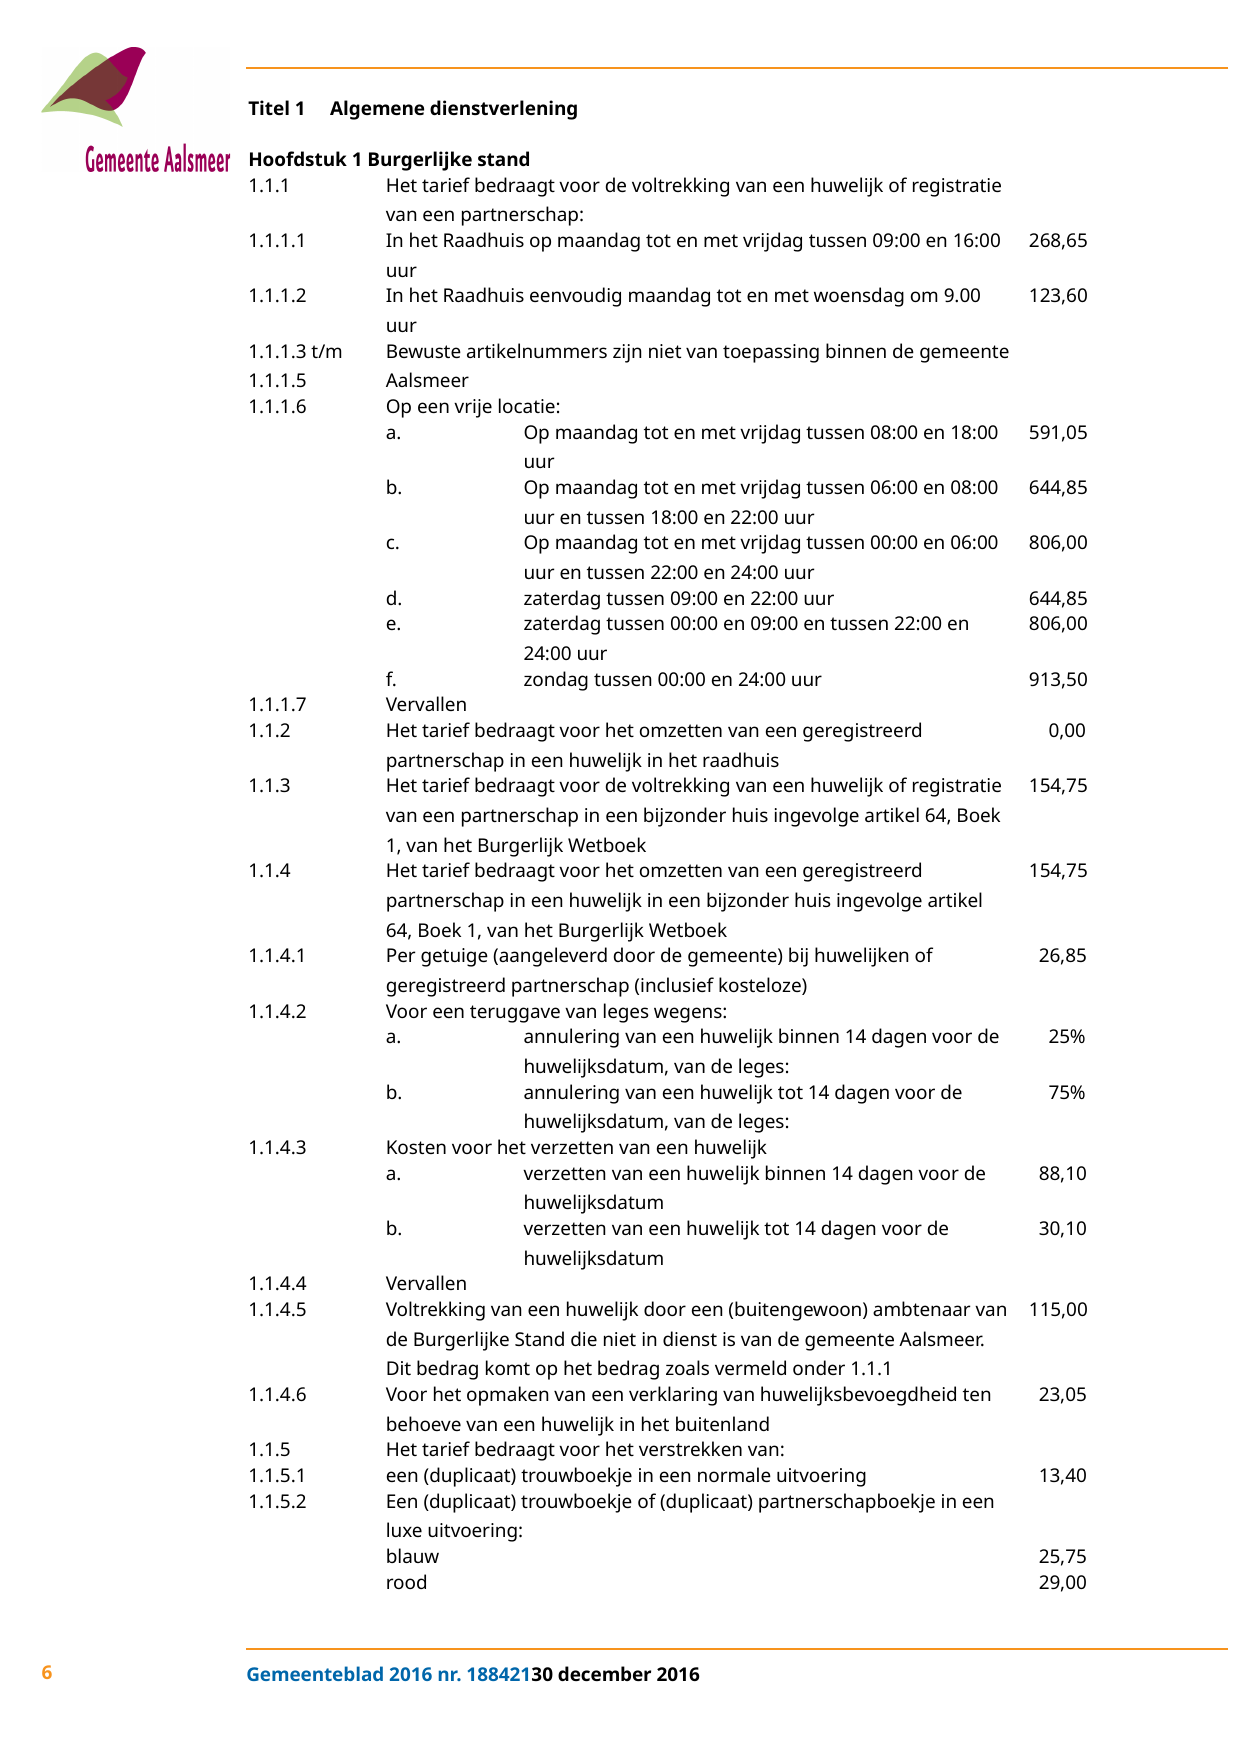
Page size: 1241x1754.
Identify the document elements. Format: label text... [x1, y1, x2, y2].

table_cell Het tarief bedraagt voor het omzetten van een geregistreerd partnerschap in een huwelijk in het raadhuis [386, 718, 1014, 773]
table_cell b. [386, 474, 523, 529]
table_cell 806,00 [1014, 530, 1152, 585]
table_cell 25,75 [1014, 1543, 1152, 1569]
table_cell zondag tussen 00:00 en 24:00 uur [523, 666, 1014, 692]
table_cell b. [386, 1079, 523, 1134]
table_cell 1.1.4.2 [248, 998, 386, 1023]
table_cell Bewuste artikelnummers zijn niet van toepassing binnen de gemeente Aalsmeer [386, 338, 1014, 393]
table_cell Voor een teruggave van leges wegens: [386, 998, 1014, 1023]
table_cell [248, 1160, 386, 1215]
table_cell annulering van een huwelijk tot 14 dagen voor de huwelijksdatum, van de leges: [523, 1079, 1014, 1134]
table_cell 13,40 [1014, 1462, 1152, 1488]
table_cell [248, 1215, 386, 1271]
table_cell Kosten voor het verzetten van een huwelijk [386, 1134, 1014, 1160]
table_cell blauw [386, 1543, 1014, 1569]
table_cell a. [386, 1024, 523, 1079]
table_cell [248, 121, 1152, 146]
table_cell In het Raadhuis op maandag tot en met vrijdag tussen 09:00 en 16:00 uur [386, 227, 1014, 283]
table_cell [248, 1569, 386, 1595]
table_cell 1.1.1.1 [248, 227, 386, 283]
table_cell 644,85 [1014, 474, 1152, 529]
table_cell 591,05 [1014, 419, 1152, 474]
table_cell 644,85 [1014, 585, 1152, 611]
table_cell 1.1.3 [248, 773, 386, 858]
table_cell [248, 419, 386, 474]
table_cell Per getuige (aangeleverd door de gemeente) bij huwelijken of geregistreerd partnerschap (inclusief kosteloze) [386, 943, 1014, 998]
table_cell 1.1.1.7 [248, 692, 386, 717]
table_cell 913,50 [1014, 666, 1152, 692]
table_cell [1014, 1271, 1152, 1296]
table_cell Op een vrije locatie: [386, 393, 1014, 419]
table_cell 1.1.1.2 [248, 283, 386, 338]
table_cell a. [386, 1160, 523, 1215]
table_cell 154,75 [1014, 858, 1152, 942]
table_cell [1014, 338, 1152, 393]
table_cell [248, 530, 386, 585]
table_cell 123,60 [1014, 283, 1152, 338]
table_cell 23,05 [1014, 1381, 1152, 1436]
table_cell Vervallen [386, 692, 1014, 717]
table_cell 1.1.4.6 [248, 1381, 386, 1436]
table_cell 30,10 [1014, 1215, 1152, 1271]
table_cell zaterdag tussen 00:00 en 09:00 en tussen 22:00 en 24:00 uur [523, 611, 1014, 666]
table_cell Het tarief bedraagt voor het verstrekken van: [386, 1436, 1014, 1462]
table_cell 25% [1014, 1024, 1152, 1079]
table_cell zaterdag tussen 09:00 en 22:00 uur [523, 585, 1014, 611]
table_cell 268,65 [1014, 227, 1152, 283]
table_cell d. [386, 585, 523, 611]
table_cell 1.1.4.3 [248, 1134, 386, 1160]
table_cell Op maandag tot en met vrijdag tussen 06:00 en 08:00 uur en tussen 18:00 en 22:00 uur [523, 474, 1014, 529]
table_cell 75% [1014, 1079, 1152, 1134]
table_cell 1.1.5.2 [248, 1488, 386, 1543]
table_cell Het tarief bedraagt voor het omzetten van een geregistreerd partnerschap in een huwelijk in een bijzonder huis ingevolge artikel 64, Boek 1, van het Burgerlijk Wetboek [386, 858, 1014, 942]
table_cell 1.1.1 [248, 172, 386, 227]
table_cell 1.1.4.5 [248, 1296, 386, 1381]
table_cell [1014, 1488, 1152, 1543]
table_cell verzetten van een huwelijk binnen 14 dagen voor de huwelijksdatum [523, 1160, 1014, 1215]
table_cell 29,00 [1014, 1569, 1152, 1595]
table_cell [248, 1024, 386, 1079]
table_cell 0,00 [1014, 718, 1152, 773]
table_cell [248, 666, 386, 692]
table_cell 1.1.1.3 t/m 1.1.1.5 [248, 338, 386, 393]
table_cell [1014, 1134, 1152, 1160]
table_cell [248, 611, 386, 666]
table_cell [248, 474, 386, 529]
table_cell Voor het opmaken van een verklaring van huwelijksbevoegdheid ten behoeve van een huwelijk in het buitenland [386, 1381, 1014, 1436]
table_cell 1.1.4.4 [248, 1271, 386, 1296]
table_cell rood [386, 1569, 1014, 1595]
table_cell 1.1.4.1 [248, 943, 386, 998]
table_cell Op maandag tot en met vrijdag tussen 00:00 en 06:00 uur en tussen 22:00 en 24:00 uur [523, 530, 1014, 585]
table_cell In het Raadhuis eenvoudig maandag tot en met woensdag om 9.00 uur [386, 283, 1014, 338]
table_cell [248, 1543, 386, 1569]
table_cell 1.1.2 [248, 718, 386, 773]
table_cell 88,10 [1014, 1160, 1152, 1215]
table_cell [248, 585, 386, 611]
table_cell verzetten van een huwelijk tot 14 dagen voor de huwelijksdatum [523, 1215, 1014, 1271]
table_cell 806,00 [1014, 611, 1152, 666]
table_cell f. [386, 666, 523, 692]
table_cell 26,85 [1014, 943, 1152, 998]
table_cell Het tarief bedraagt voor de voltrekking van een huwelijk of registratie van een partnerschap: [386, 172, 1014, 227]
table_cell 1.1.1.6 [248, 393, 386, 419]
table_cell b. [386, 1215, 523, 1271]
table_cell Het tarief bedraagt voor de voltrekking van een huwelijk of registratie van een partnerschap in een bijzonder huis ingevolge artikel 64, Boek 1, van het Burgerlijk Wetboek [386, 773, 1014, 858]
table_cell Voltrekking van een huwelijk door een (buitengewoon) ambtenaar van de Burgerlijke Stand die niet in dienst is van de gemeente Aalsmeer. Dit bedrag komt op het bedrag zoals vermeld onder 1.1.1 [386, 1296, 1014, 1381]
table_cell 1.1.5 [248, 1436, 386, 1462]
table_cell a. [386, 419, 523, 474]
table_cell [1014, 998, 1152, 1023]
picture [41, 47, 231, 172]
table_cell [1014, 1436, 1152, 1462]
table_cell 154,75 [1014, 773, 1152, 858]
table_cell een (duplicaat) trouwboekje in een normale uitvoering [386, 1462, 1014, 1488]
table_cell Hoofdstuk 1 Burgerlijke stand [248, 146, 1152, 172]
table_cell Een (duplicaat) trouwboekje of (duplicaat) partnerschapboekje in een luxe uitvoering: [386, 1488, 1014, 1543]
table_cell [1014, 393, 1152, 419]
table_cell Titel 1 Algemene dienstverlening [248, 95, 1152, 121]
table_cell [248, 1079, 386, 1134]
table_cell c. [386, 530, 523, 585]
table_cell Vervallen [386, 1271, 1014, 1296]
table_cell annulering van een huwelijk binnen 14 dagen voor de huwelijksdatum, van de leges: [523, 1024, 1014, 1079]
table_cell 1.1.4 [248, 858, 386, 942]
table_cell e. [386, 611, 523, 666]
table_cell [1014, 692, 1152, 717]
table_cell [1014, 172, 1152, 227]
table_cell 1.1.5.1 [248, 1462, 386, 1488]
table_cell 115,00 [1014, 1296, 1152, 1381]
table_cell Op maandag tot en met vrijdag tussen 08:00 en 18:00 uur [523, 419, 1014, 474]
